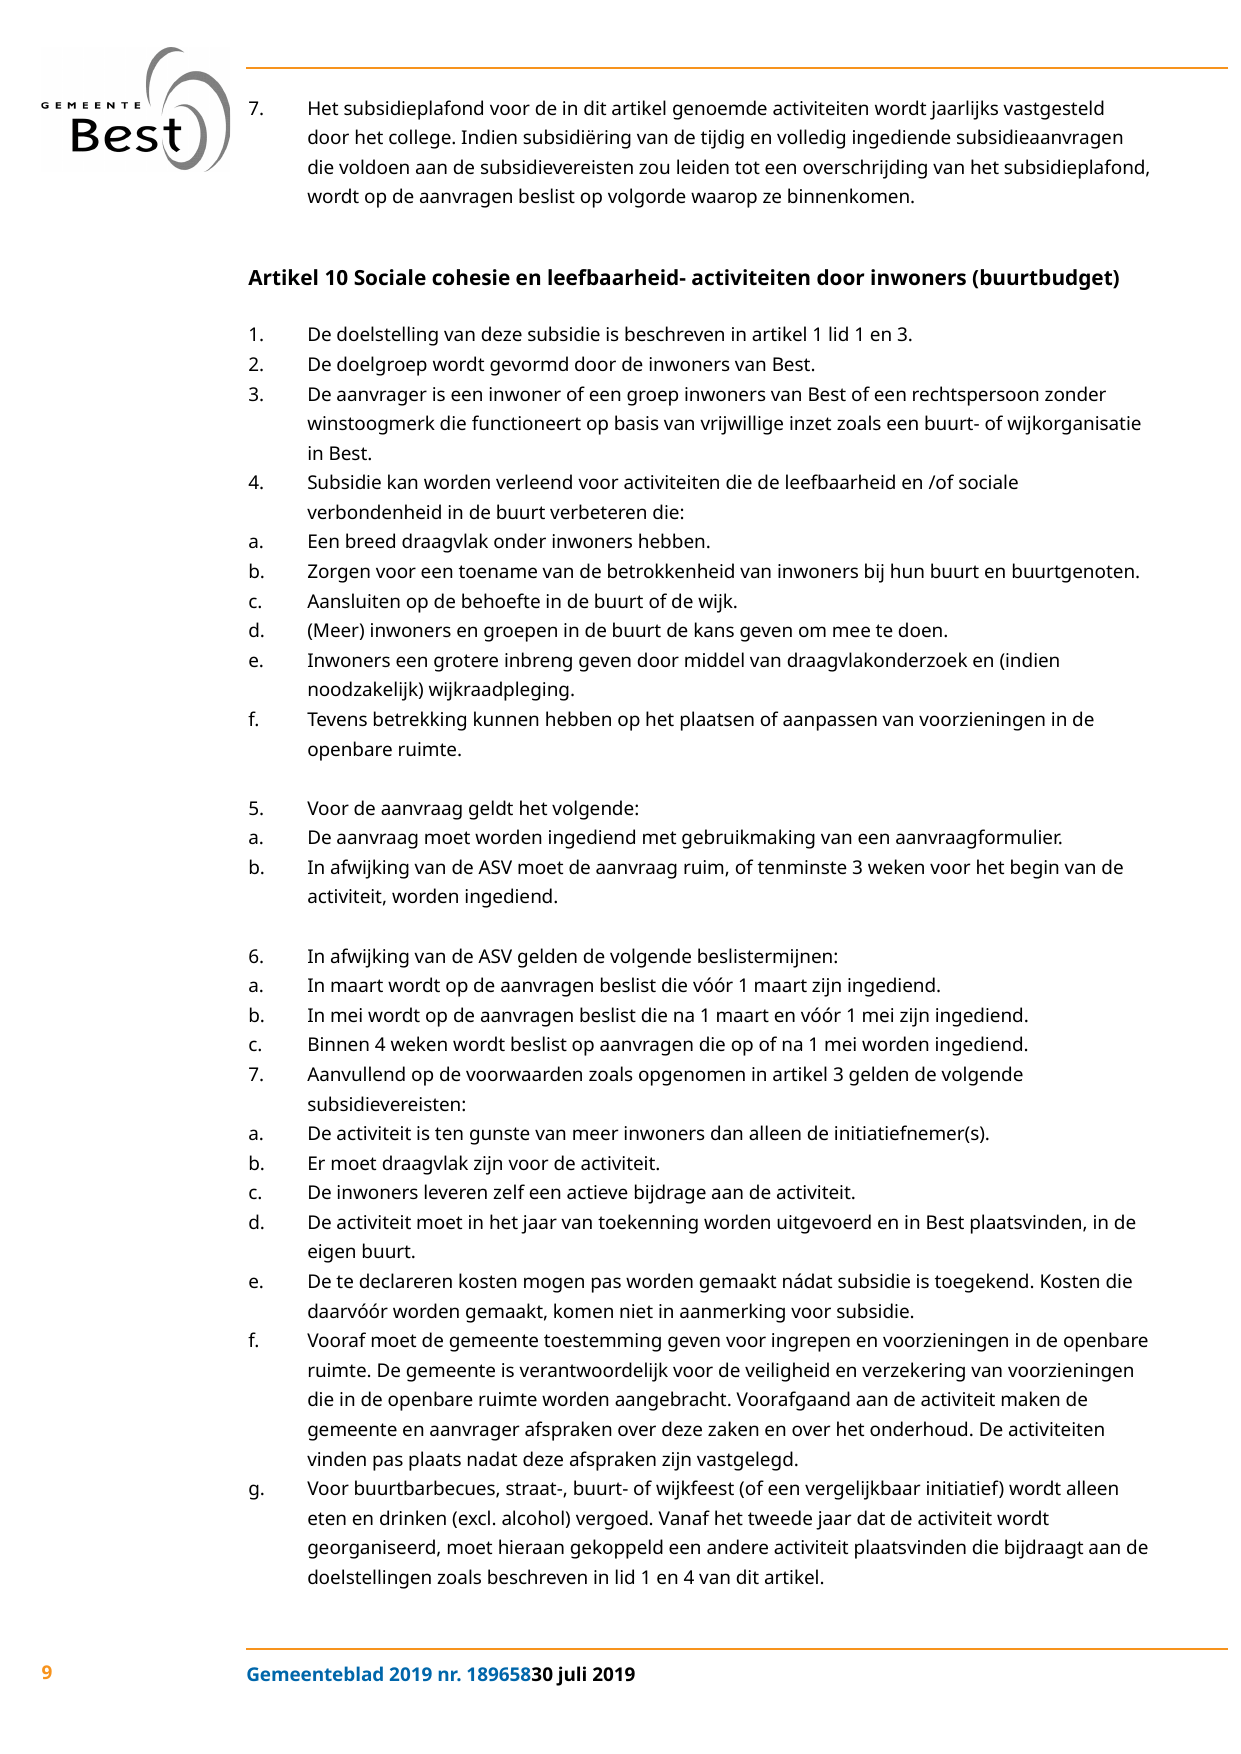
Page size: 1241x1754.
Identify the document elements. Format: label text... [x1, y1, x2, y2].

list Voor de aanvraag geldt het volgende: [248, 795, 1152, 821]
text Artikel 10 Sociale cohesie en leefbaarheid- activiteiten door inwoners (buurtbudget) [248, 263, 1152, 292]
list Subsidie kan worden verleend voor activiteiten die de leefbaarheid en /of sociale verbondenheid in de buurt verbeteren die: [248, 469, 1152, 525]
list Aansluiten op de behoefte in de buurt of de wijk. [248, 588, 1152, 613]
list Binnen 4 weken wordt beslist op aanvragen die op of na 1 mei worden ingediend. [248, 1032, 1152, 1057]
list De doelstelling van deze subsidie is beschreven in artikel 1 lid 1 en 3. [248, 322, 1152, 347]
list Aanvullend op de voorwaarden zoals opgenomen in artikel 3 gelden de volgende subsidievereisten: [248, 1061, 1152, 1116]
list In maart wordt op de aanvragen beslist die vóór 1 maart zijn ingediend. [248, 972, 1152, 998]
list Zorgen voor een toename van de betrokkenheid van inwoners bij hun buurt en buurtgenoten. [248, 558, 1152, 584]
list Een breed draagvlak onder inwoners hebben. [248, 529, 1152, 554]
list In afwijking van de ASV gelden de volgende beslistermijnen: [248, 943, 1152, 968]
list Tevens betrekking kunnen hebben op het plaatsen of aanpassen van voorzieningen in de openbare ruimte. [248, 706, 1152, 761]
list De activiteit moet in het jaar van toekenning worden uitgevoerd en in Best plaatsvinden, in de eigen buurt. [248, 1209, 1152, 1264]
list De te declareren kosten mogen pas worden gemaakt nádat subsidie is toegekend. Kosten die daarvóór worden gemaakt, komen niet in aanmerking voor subsidie. [248, 1268, 1152, 1323]
picture [41, 47, 231, 172]
list Inwoners een grotere inbreng geven door middel van draagvlakonderzoek en (indien noodzakelijk) wijkraadpleging. [248, 647, 1152, 702]
list Het subsidieplafond voor de in dit artikel genoemde activiteiten wordt jaarlijks vastgesteld door het college. Indien subsidiëring van de tijdig en volledig ingediende subsidieaanvragen die voldoen aan de subsidievereisten zou leiden tot een overschrijding van het subsidieplafond, wordt op de aanvragen beslist op volgorde waarop ze binnenkomen. [248, 95, 1152, 209]
list De inwoners leveren zelf een actieve bijdrage aan de activiteit. [248, 1179, 1152, 1205]
list De aanvraag moet worden ingediend met gebruikmaking van een aanvraagformulier. [248, 824, 1152, 850]
list In mei wordt op de aanvragen beslist die na 1 maart en vóór 1 mei zijn ingediend. [248, 1002, 1152, 1028]
list De activiteit is ten gunste van meer inwoners dan alleen de initiatiefnemer(s). [248, 1120, 1152, 1146]
list Vooraf moet de gemeente toestemming geven voor ingrepen en voorzieningen in de openbare ruimte. De gemeente is verantwoordelijk voor de veiligheid en verzekering van voorzieningen die in de openbare ruimte worden aangebracht. Voorafgaand aan de activiteit maken de gemeente en aanvrager afspraken over deze zaken en over het onderhoud. De activiteiten vinden pas plaats nadat deze afspraken zijn vastgelegd. [248, 1327, 1152, 1471]
list Voor buurtbarbecues, straat-, buurt- of wijkfeest (of een vergelijkbaar initiatief) wordt alleen eten en drinken (excl. alcohol) vergoed. Vanaf het tweede jaar dat de activiteit wordt georganiseerd, moet hieraan gekoppeld een andere activiteit plaatsvinden die bijdraagt aan de doelstellingen zoals beschreven in lid 1 en 4 van dit artikel. [248, 1475, 1152, 1590]
list De aanvrager is een inwoner of een groep inwoners van Best of een rechtspersoon zonder winstoogmerk die functioneert op basis van vrijwillige inzet zoals een buurt- of wijkorganisatie in Best. [248, 381, 1152, 466]
list Er moet draagvlak zijn voor de activiteit. [248, 1150, 1152, 1176]
list In afwijking van de ASV moet de aanvraag ruim, of tenminste 3 weken voor het begin van de activiteit, worden ingediend. [248, 854, 1152, 909]
list (Meer) inwoners en groepen in de buurt de kans geven om mee te doen. [248, 617, 1152, 643]
list De doelgroep wordt gevormd door de inwoners van Best. [248, 351, 1152, 377]
